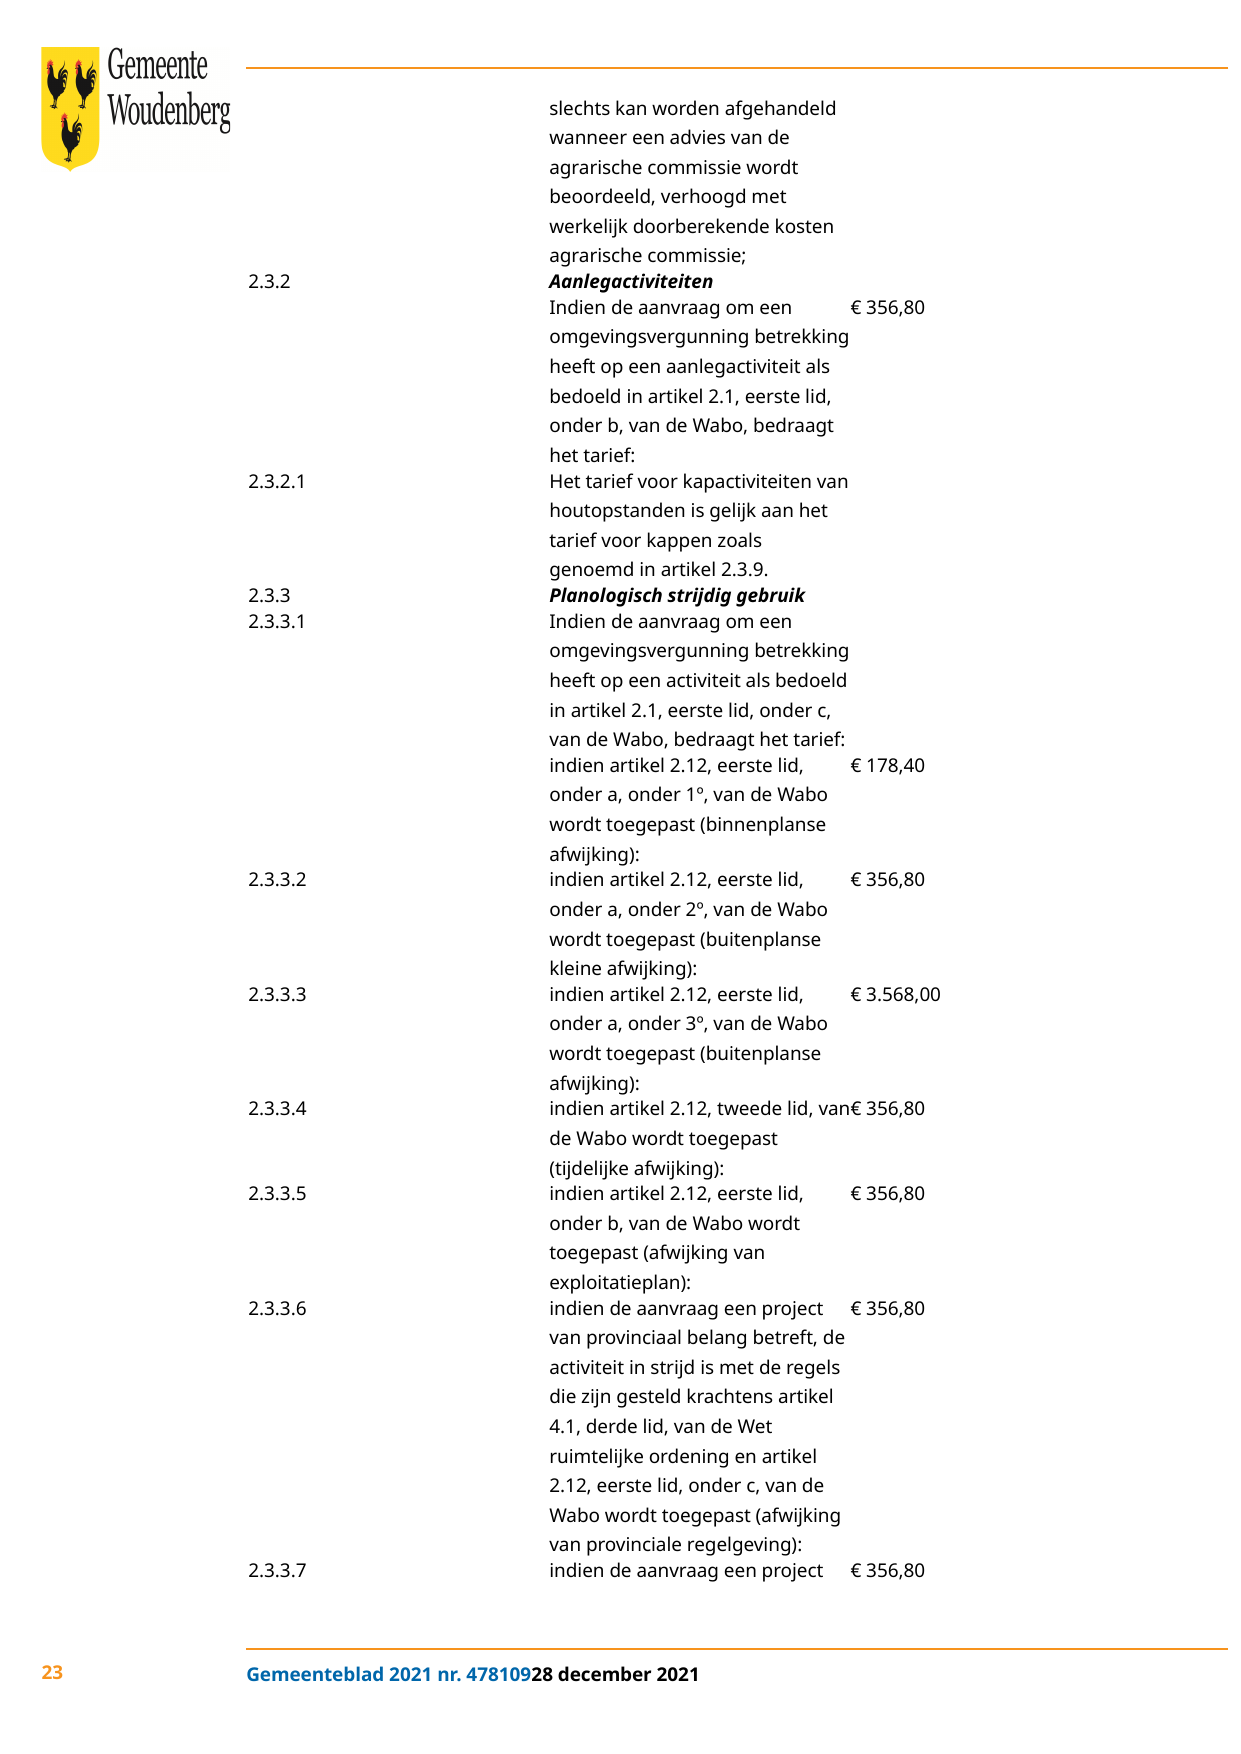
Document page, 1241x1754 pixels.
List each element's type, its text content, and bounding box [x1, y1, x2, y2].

table_cell indien artikel 2.12, eerste lid, onder a, onder 1º, van de Wabo wordt toegepast (binnenplanse afwijking): [549, 752, 850, 867]
table_cell Het tarief voor kapactiviteiten van houtopstanden is gelijk aan het tarief voor kappen zoals genoemd in artikel 2.3.9. [549, 468, 850, 582]
table_cell 2.3.3.1 [248, 608, 549, 867]
table_cell 2.3.3.4 [248, 1096, 549, 1180]
table_cell € 3.568,00 [850, 981, 1152, 1096]
table_cell indien artikel 2.12, eerste lid, onder b, van de Wabo wordt toegepast (afwijking van exploitatieplan): [549, 1180, 850, 1295]
table_cell [248, 95, 549, 268]
table_cell Indien de aanvraag om een omgevingsvergunning betrekking heeft op een activiteit als bedoeld in artikel 2.1, eerste lid, onder c, van de Wabo, bedraagt het tarief: [549, 608, 850, 752]
table_cell indien artikel 2.12, eerste lid, onder a, onder 2º, van de Wabo wordt toegepast (buitenplanse kleine afwijking): [549, 867, 850, 981]
table_cell [850, 582, 1152, 608]
table_cell € 178,40 [850, 752, 1152, 867]
picture [41, 47, 231, 172]
table_cell indien de aanvraag een project van provinciaal belang betreft, de activiteit in strijd is met de regels die zijn gesteld krachtens artikel 4.1, derde lid, van de Wet ruimtelijke ordening en artikel 2.12, eerste lid, onder c, van de Wabo wordt toegepast (afwijking van provinciale regelgeving): [549, 1295, 850, 1557]
table_cell [850, 269, 1152, 294]
table_cell 2.3.3.5 [248, 1180, 549, 1295]
table_cell € 356,80 [850, 1295, 1152, 1557]
table_cell 2.3.2.1 [248, 468, 549, 582]
table_cell € 356,80 [850, 1180, 1152, 1295]
table_cell Planologisch strijdig gebruik [549, 582, 850, 608]
table_cell € 356,80 [850, 1096, 1152, 1180]
table_cell [850, 95, 1152, 268]
table_cell Aanlegactiviteiten [549, 269, 850, 294]
table_cell € 356,80 [850, 1557, 1152, 1583]
table_cell Indien de aanvraag om een omgevingsvergunning betrekking heeft op een aanlegactiviteit als bedoeld in artikel 2.1, eerste lid, onder b, van de Wabo, bedraagt het tarief: [549, 294, 850, 468]
table_cell [248, 294, 549, 468]
table_cell indien artikel 2.12, tweede lid, van de Wabo wordt toegepast (tijdelijke afwijking): [549, 1096, 850, 1180]
table_cell € 356,80 [850, 867, 1152, 981]
table_cell 2.3.3.3 [248, 981, 549, 1096]
table_cell [850, 608, 1152, 752]
table_cell 2.3.3.6 [248, 1295, 549, 1557]
table_cell [850, 468, 1152, 582]
table_cell slechts kan worden afgehandeld wanneer een advies van de agrarische commissie wordt beoordeeld, verhoogd met werkelijk doorberekende kosten agrarische commissie; [549, 95, 850, 268]
table_cell indien artikel 2.12, eerste lid, onder a, onder 3º, van de Wabo wordt toegepast (buitenplanse afwijking): [549, 981, 850, 1096]
table_cell 2.3.3.2 [248, 867, 549, 981]
table_cell 2.3.3 [248, 582, 549, 608]
table_cell 2.3.2 [248, 269, 549, 294]
table_cell € 356,80 [850, 294, 1152, 468]
table_cell 2.3.3.7 [248, 1557, 549, 1583]
table_cell indien de aanvraag een project [549, 1557, 850, 1583]
